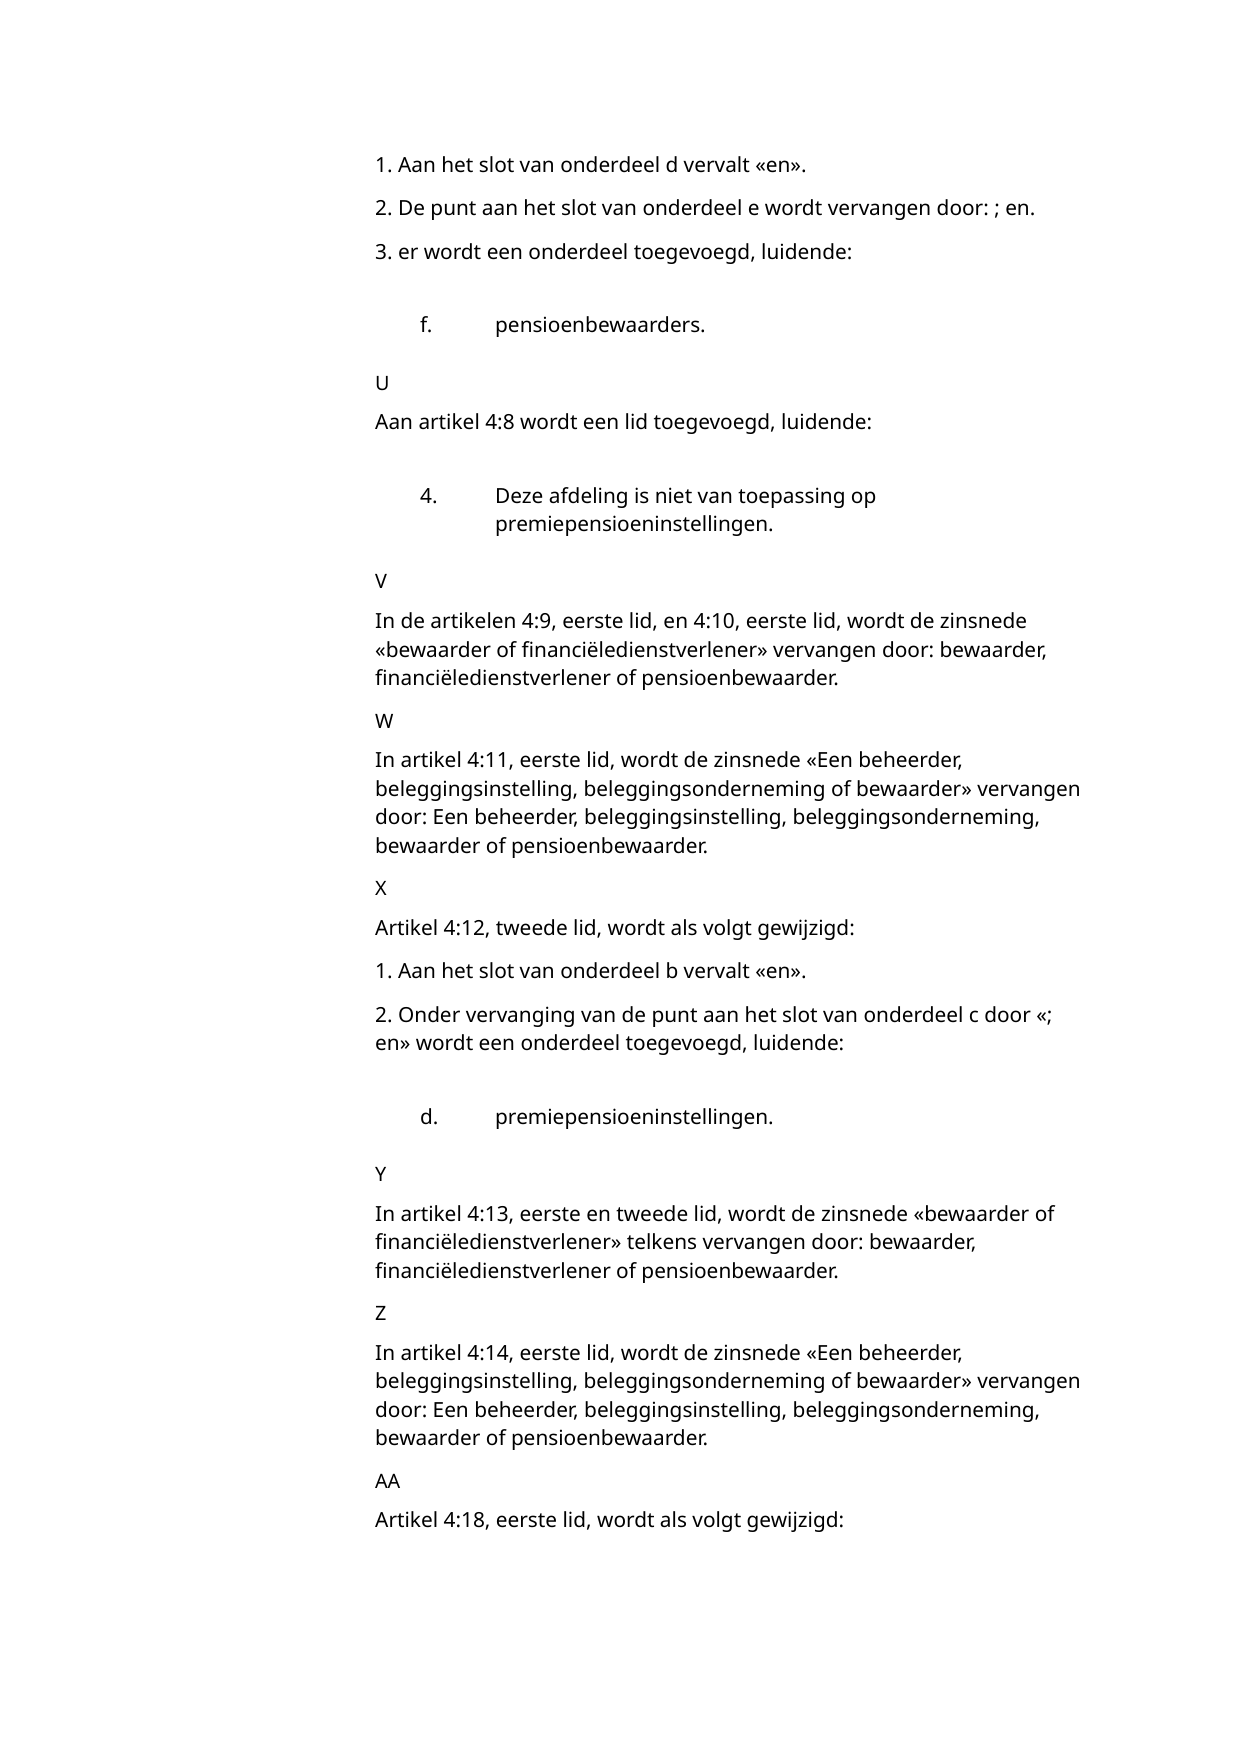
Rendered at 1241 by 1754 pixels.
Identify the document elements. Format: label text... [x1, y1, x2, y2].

text 1. Aan het slot van onderdeel d vervalt «en». [375, 150, 1090, 178]
text Y [375, 1160, 1090, 1187]
text Artikel 4:12, tweede lid, wordt als volgt gewijzigd: [375, 913, 1090, 942]
text 1. Aan het slot van onderdeel b vervalt «en». [375, 957, 1090, 985]
text In de artikelen 4:9, eerste lid, en 4:10, eerste lid, wordt de zinsnede «bewaarder of financiëledienstverlener» vervangen door: bewaarder, financiëledienstverlener of pensioenbewaarder. [375, 607, 1090, 692]
text AA [375, 1467, 1090, 1494]
list Deze afdeling is niet van toepassing op premiepensioeninstellingen. [420, 481, 1090, 538]
text In artikel 4:11, eerste lid, wordt de zinsnede «Een beheerder, beleggingsinstelling, beleggingsonderneming of bewaarder» vervangen door: Een beheerder, beleggingsinstelling, beleggingsonderneming, bewaarder of pensioenbewaarder. [375, 746, 1090, 859]
text 2. De punt aan het slot van onderdeel e wordt vervangen door: ; en. [375, 193, 1090, 222]
text 3. er wordt een onderdeel toegevoegd, luidende: [375, 237, 1090, 265]
text In artikel 4:13, eerste en tweede lid, wordt de zinsnede «bewaarder of financiëledienstverlener» telkens vervangen door: bewaarder, financiëledienstverlener of pensioenbewaarder. [375, 1199, 1090, 1284]
text V [375, 568, 1090, 595]
list pensioenbewaarders. [420, 310, 1090, 339]
text W [375, 707, 1090, 734]
text Aan artikel 4:8 wordt een lid toegevoegd, luidende: [375, 407, 1090, 436]
text U [375, 369, 1090, 396]
text Artikel 4:18, eerste lid, wordt als volgt gewijzigd: [375, 1506, 1090, 1534]
text X [375, 874, 1090, 901]
text In artikel 4:14, eerste lid, wordt de zinsnede «Een beheerder, beleggingsinstelling, beleggingsonderneming of bewaarder» vervangen door: Een beheerder, beleggingsinstelling, beleggingsonderneming, bewaarder of pensioenbewaarder. [375, 1338, 1090, 1452]
list premiepensioeninstellingen. [420, 1102, 1090, 1130]
text Z [375, 1299, 1090, 1326]
text 2. Onder vervanging van de punt aan het slot van onderdeel c door «; en» wordt een onderdeel toegevoegd, luidende: [375, 1000, 1090, 1057]
